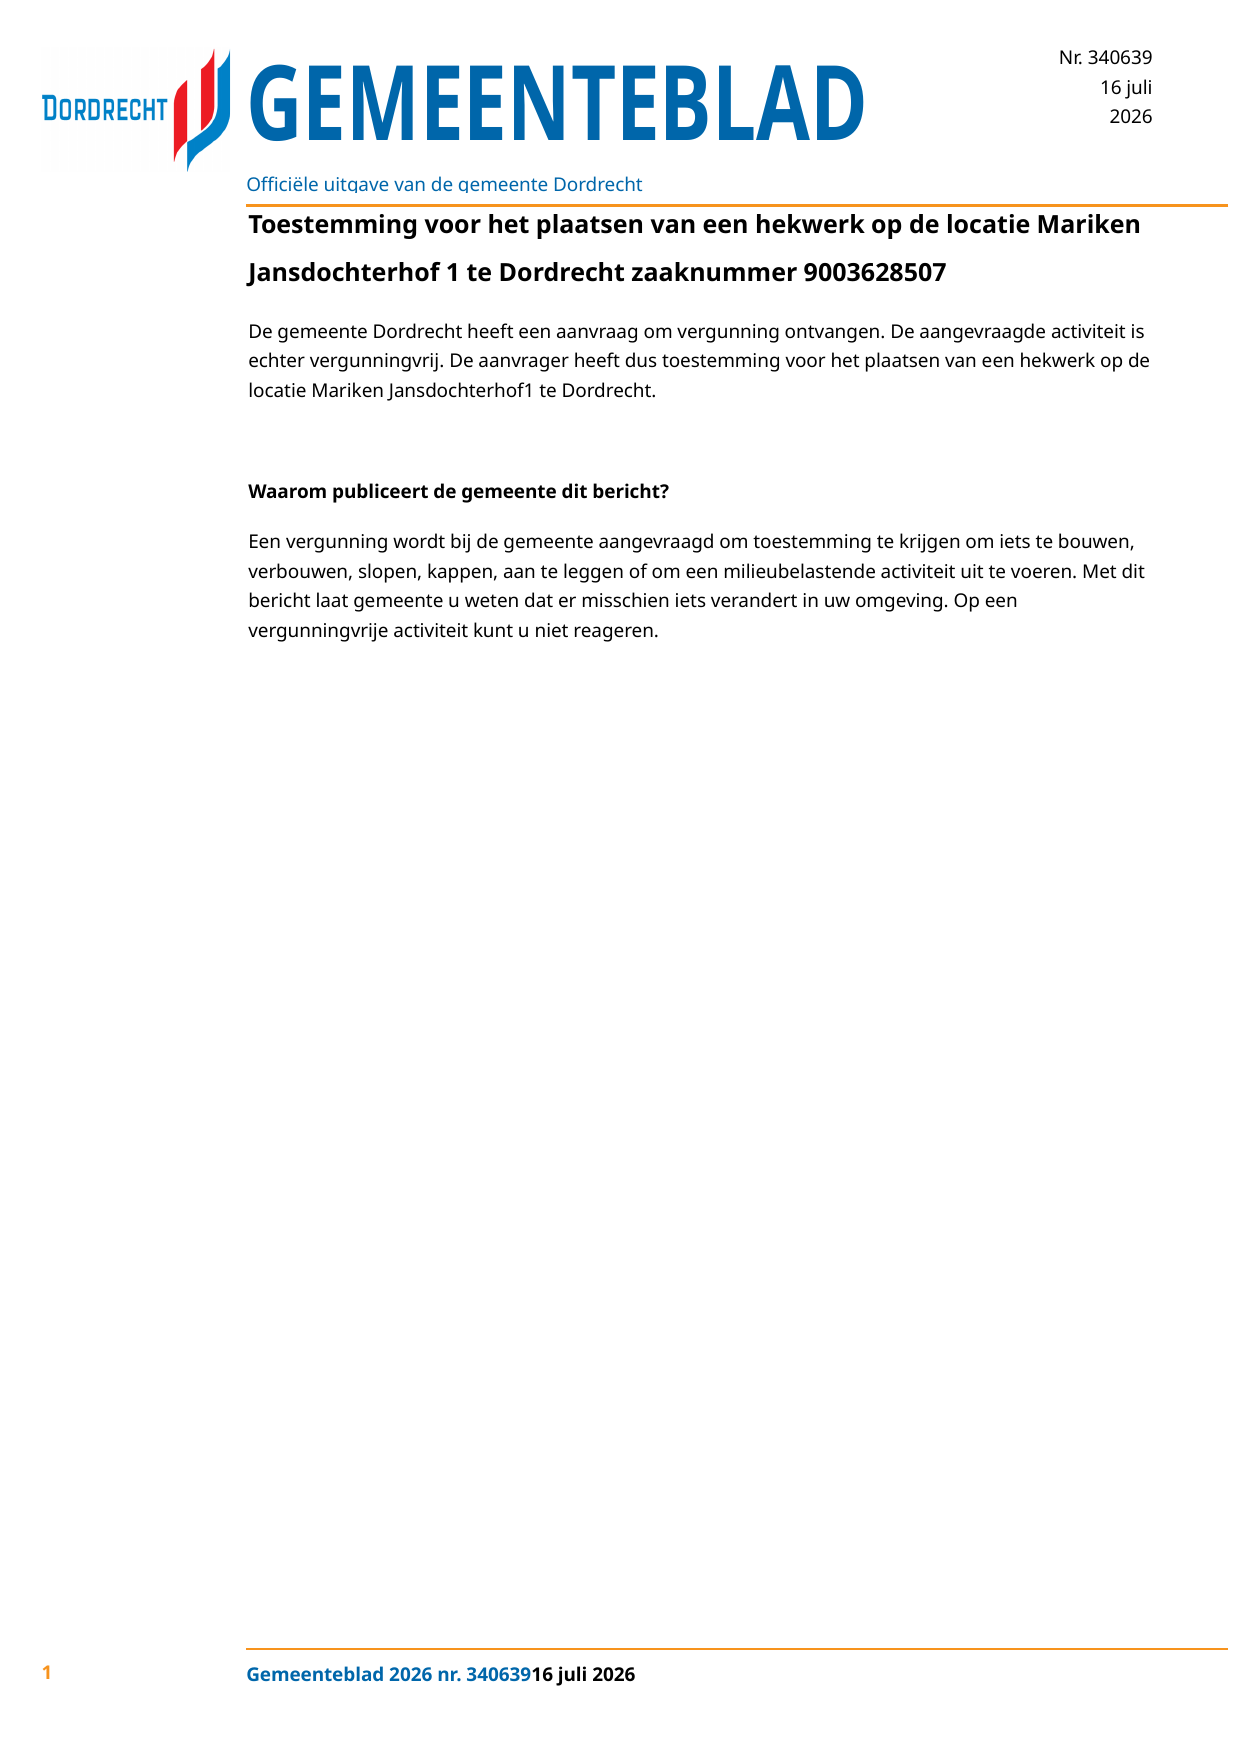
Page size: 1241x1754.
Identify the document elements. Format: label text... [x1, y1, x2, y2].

text De gemeente Dordrecht heeft een aanvraag om vergunning ontvangen. De aangevraagde activiteit is echter vergunningvrij. De aanvrager heeft dus toestemming voor het plaatsen van een hekwerk op de locatie Mariken Jansdochterhof1 te Dordrecht. [248, 318, 1152, 403]
picture [41, 47, 231, 172]
text Toestemming voor het plaatsen van een hekwerk op de locatie Mariken Jansdochterhof 1 te Dordrecht zaaknummer 9003628507 [248, 207, 1152, 288]
text Een vergunning wordt bij de gemeente aangevraagd om toestemming te krijgen om iets te bouwen, verbouwen, slopen, kappen, aan te leggen of om een milieubelastende activiteit uit te voeren. Met dit bericht laat gemeente u weten dat er misschien iets verandert in uw omgeving. Op een vergunningvrije activiteit kunt u niet reageren. [248, 528, 1152, 643]
text Waarom publiceert de gemeente dit bericht? [248, 478, 1152, 504]
